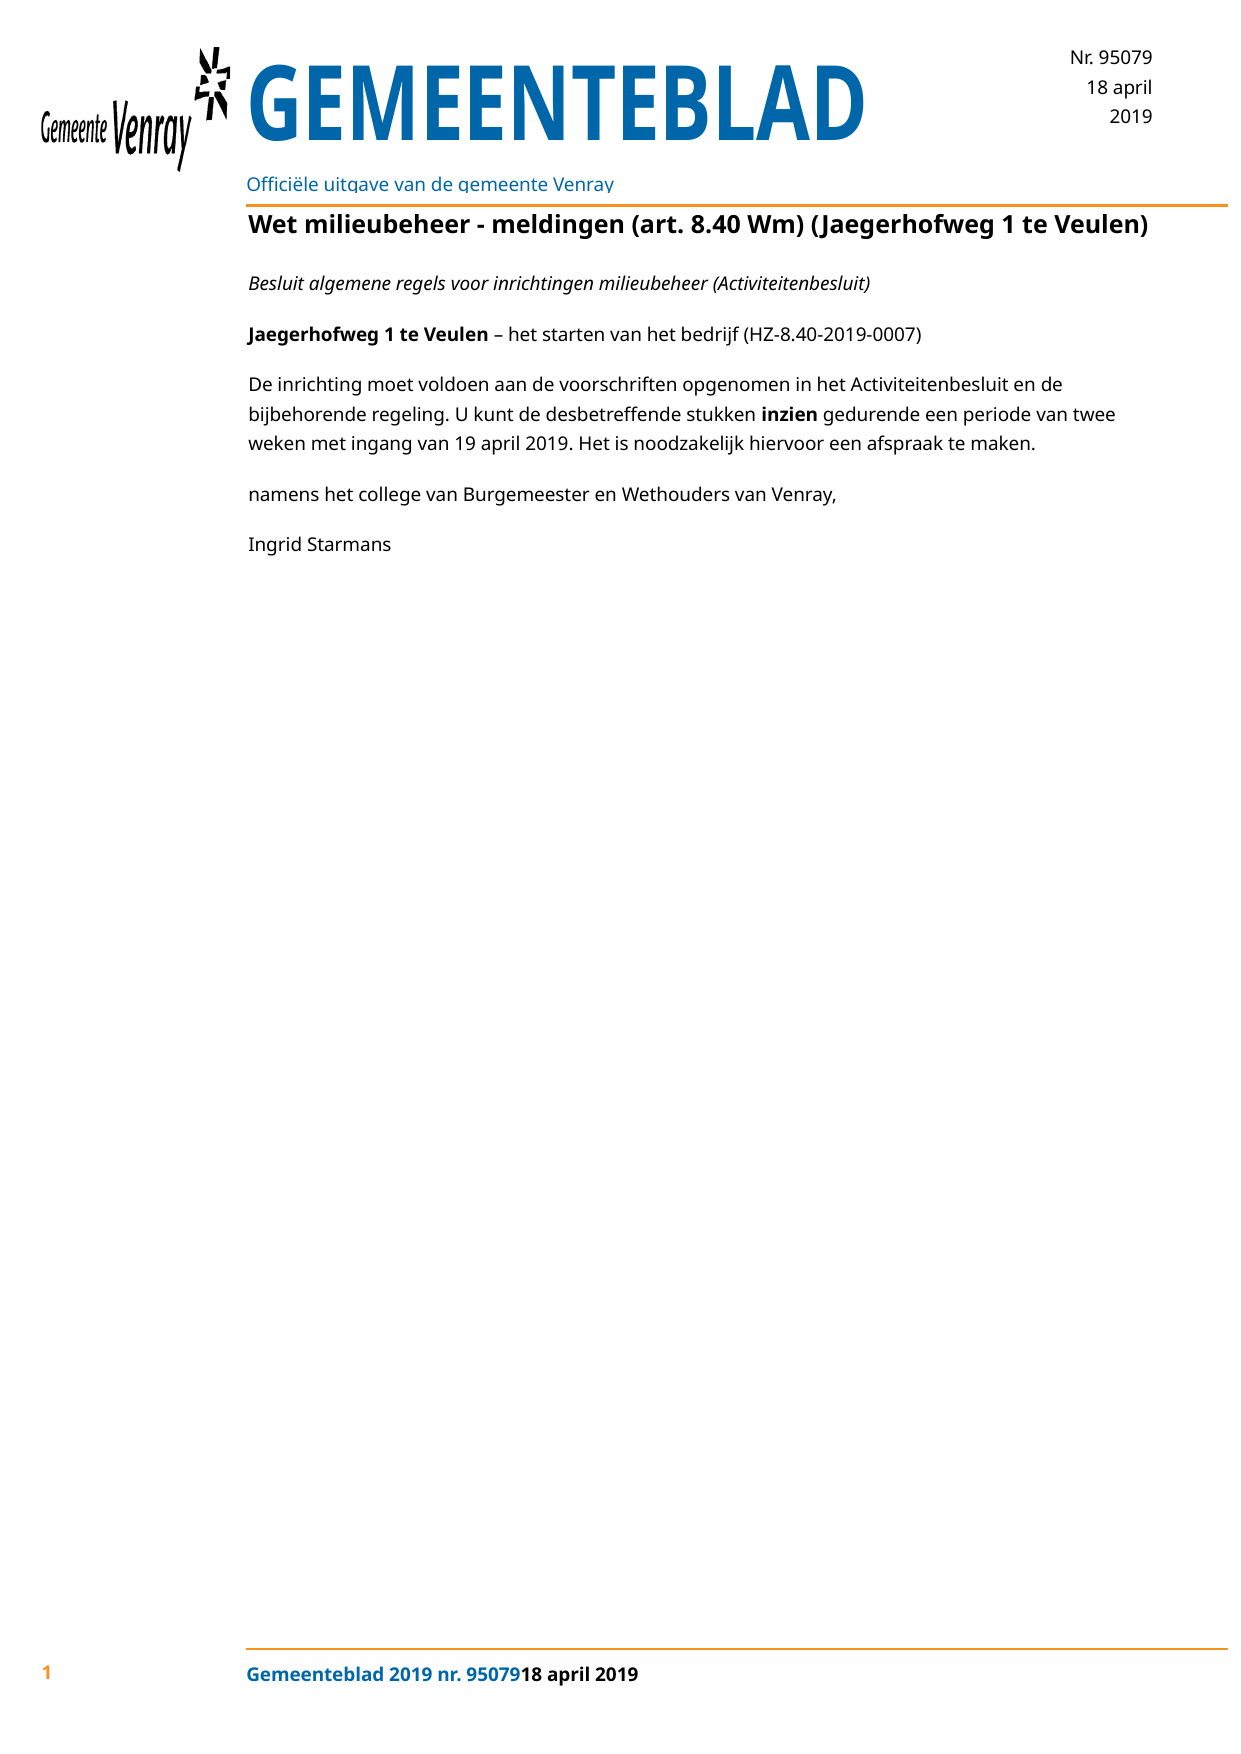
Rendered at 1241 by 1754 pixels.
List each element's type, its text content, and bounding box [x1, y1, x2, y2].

text De inrichting moet voldoen aan de voorschriften opgenomen in het Activiteitenbesluit en de bijbehorende regeling. U kunt de desbetreffende stukken inzien gedurende een periode van twee weken met ingang van 19 april 2019. Het is noodzakelijk hiervoor een afspraak te maken. [248, 371, 1152, 456]
text namens het college van Burgemeester en Wethouders van Venray, [248, 481, 1152, 506]
text Jaegerhofweg 1 te Veulen – het starten van het bedrijf (HZ-8.40-2019-0007) [248, 321, 1152, 346]
text Ingrid Starmans [248, 531, 1152, 557]
text Besluit algemene regels voor inrichtingen milieubeheer (Activiteitenbesluit) [248, 270, 1152, 296]
text Wet milieubeheer - meldingen (art. 8.40 Wm) (Jaegerhofweg 1 te Veulen) [248, 207, 1152, 241]
picture [41, 47, 231, 172]
